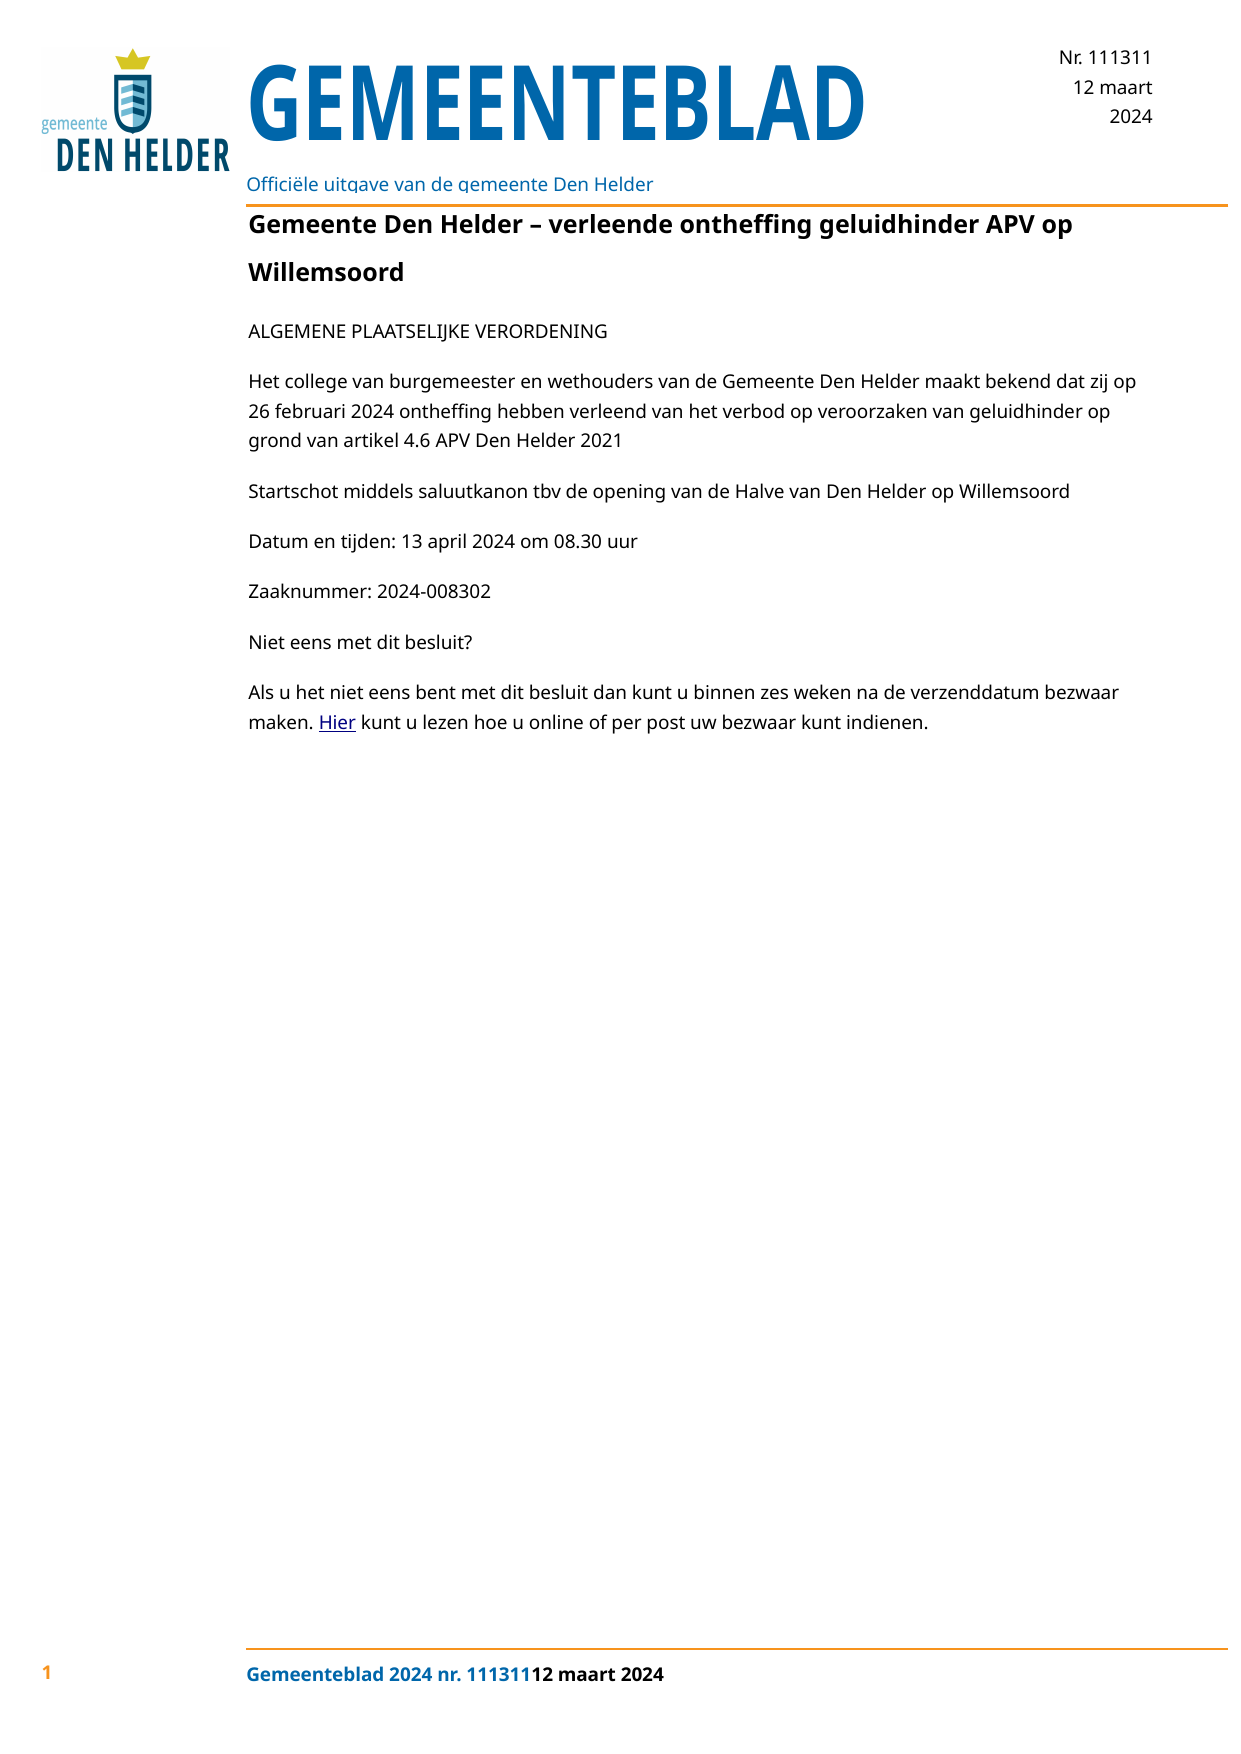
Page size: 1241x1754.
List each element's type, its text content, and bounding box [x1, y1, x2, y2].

text Datum en tijden: 13 april 2024 om 08.30 uur [248, 528, 1152, 554]
text Niet eens met dit besluit? [248, 629, 1152, 655]
picture [100, 154, 106, 172]
text Het college van burgemeester en wethouders van de Gemeente Den Helder maakt bekend dat zij op 26 februari 2024 ontheffing hebben verleend van het verbod op veroorzaken van geluidhinder op grond van artikel 4.6 APV Den Helder 2021 [248, 368, 1152, 453]
picture [220, 160, 224, 172]
picture [182, 144, 187, 165]
picture [63, 144, 68, 165]
text Gemeente Den Helder – verleende ontheffing geluidhinder APV op Willemsoord [248, 207, 1152, 288]
text Zaaknummer: 2024-008302 [248, 579, 1152, 604]
text ALGEMENE PLAATSELIJKE VERORDENING [248, 318, 1152, 344]
text Als u het niet eens bent met dit besluit dan kunt u binnen zes weken na de verzenddatum bezwaar maken. Hier kunt u lezen hoe u online of per post uw bezwaar kunt indienen. [248, 679, 1152, 735]
text Startschot middels saluutkanon tbv de opening van de Halve van Den Helder op Willemsoord [248, 478, 1152, 504]
picture [130, 157, 135, 172]
picture [41, 47, 231, 172]
